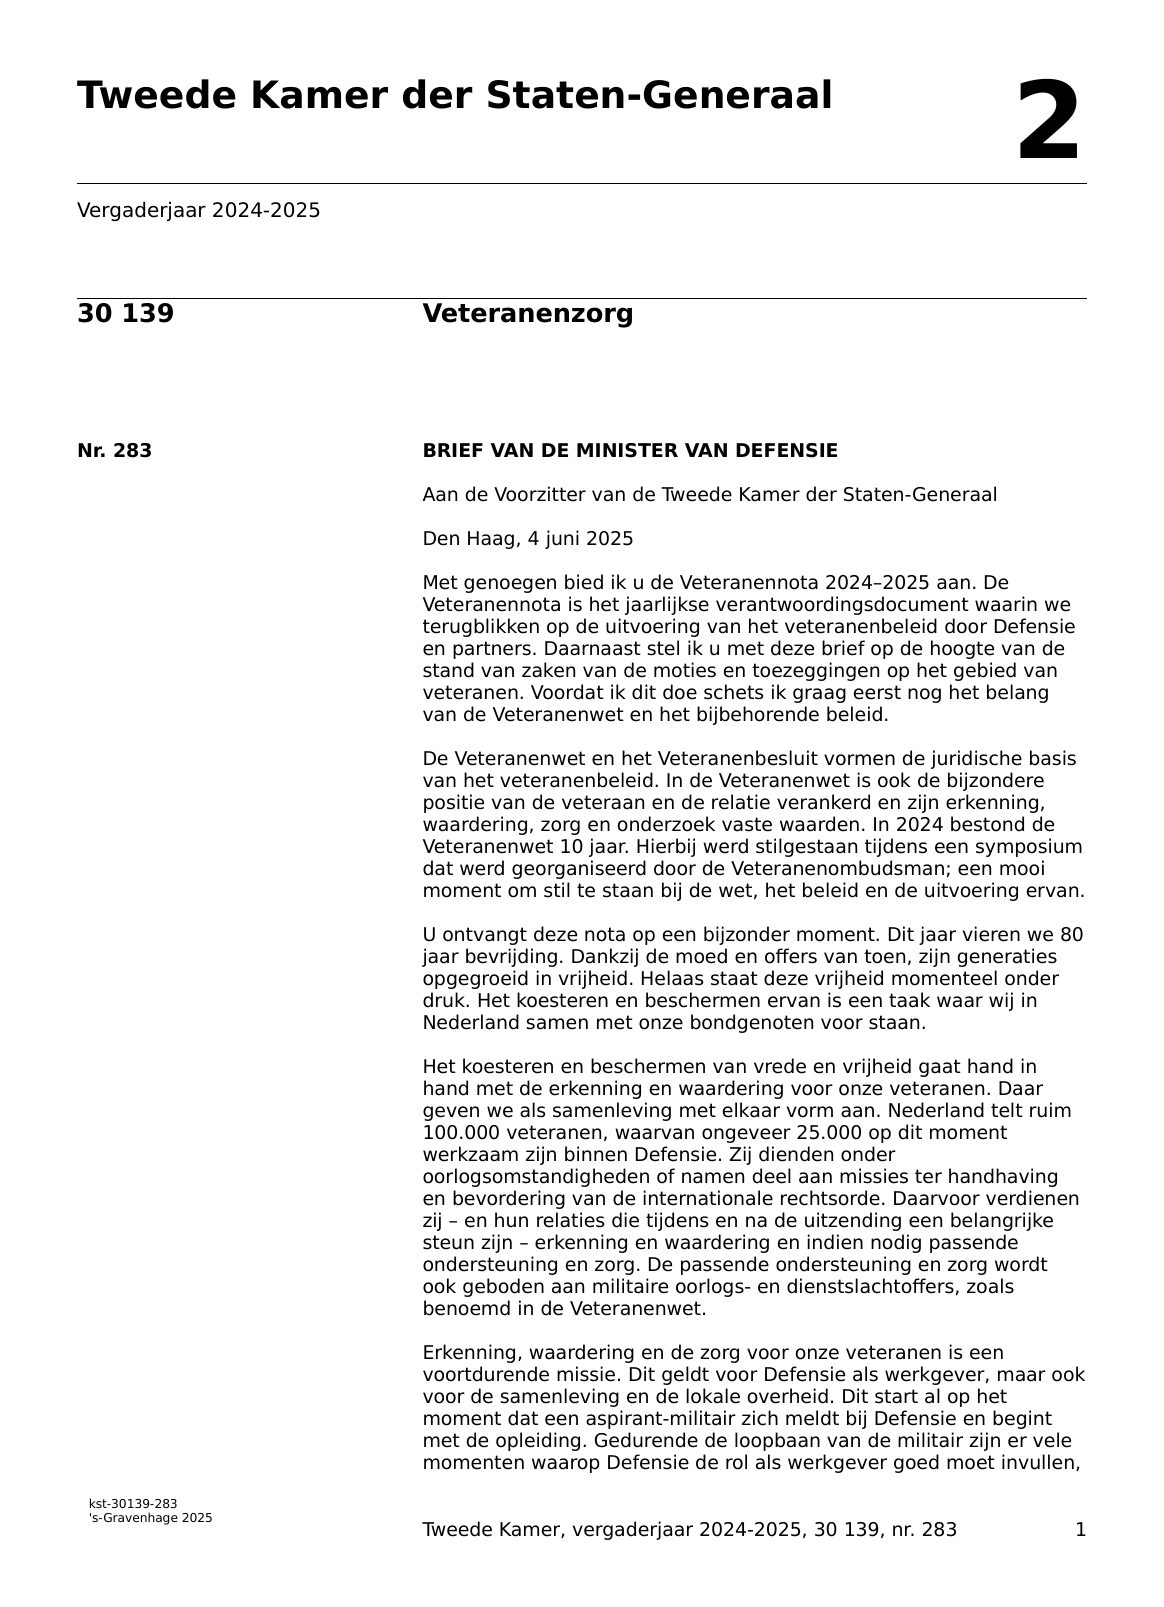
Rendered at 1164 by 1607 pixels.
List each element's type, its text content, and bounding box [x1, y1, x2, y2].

text De Veteranenwet en het Veteranenbesluit vormen de juridische basis van het veteranenbeleid. In de Veteranenwet is ook de bijzondere positie van de veteraan en de relatie verankerd en zijn erkenning, waardering, zorg en onderzoek vaste waarden. In 2024 bestond de Veteranenwet 10 jaar. Hierbij werd stilgestaan tijdens een symposium dat werd georganiseerd door de Veteranenombudsman; een mooi moment om stil te staan bij de wet, het beleid en de uitvoering ervan. [422, 748, 1087, 902]
text Aan de Voorzitter van de Tweede Kamer der Staten-Generaal [422, 484, 1087, 506]
subtitle 30 139 Veteranenzorg [77, 299, 1087, 329]
subtitle Nr. 283 BRIEF VAN DE MINISTER VAN DEFENSIE [77, 440, 1087, 462]
table_header Tweede Kamer der Staten-Generaal [77, 59, 886, 183]
text Het koesteren en beschermen van vrede en vrijheid gaat hand in hand met de erkenning en waardering voor onze veteranen. Daar geven we als samenleving met elkaar vorm aan. Nederland telt ruim 100.000 veteranen, waarvan ongeveer 25.000 op dit moment werkzaam zijn binnen Defensie. Zij dienden onder oorlogsomstandigheden of namen deel aan missies ter handhaving en bevordering van de internationale rechtsorde. Daarvoor verdienen zij – en hun relaties die tijdens en na de uitzending een belangrijke steun zijn – erkenning en waardering en indien nodig passende ondersteuning en zorg. De passende ondersteuning en zorg wordt ook geboden aan militaire oorlogs- en dienstslachtoffers, zoals benoemd in de Veteranenwet. [422, 1056, 1087, 1320]
table_cell Vergaderjaar 2024-2025 [77, 184, 1087, 298]
text Den Haag, 4 juni 2025 [422, 528, 1087, 550]
text 's-Gravenhage 2025 [88, 1511, 323, 1525]
table_header 2 [886, 59, 1087, 183]
text kst-30139-283 [88, 1497, 323, 1511]
text Met genoegen bied ik u de Veteranennota 2024–2025 aan. De Veteranennota is het jaarlijkse verantwoordingsdocument waarin we terugblikken op de uitvoering van het veteranenbeleid door Defensie en partners. Daarnaast stel ik u met deze brief op de hoogte van de stand van zaken van de moties en toezeggingen op het gebied van veteranen. Voordat ik dit doe schets ik graag eerst nog het belang van de Veteranenwet en het bijbehorende beleid. [422, 572, 1087, 726]
text Erkenning, waardering en de zorg voor onze veteranen is een voortdurende missie. Dit geldt voor Defensie als werkgever, maar ook voor de samenleving en de lokale overheid. Dit start al op het moment dat een aspirant-militair zich meldt bij Defensie en begint met de opleiding. Gedurende de loopbaan van de militair zijn er vele momenten waarop Defensie de rol als werkgever goed moet invullen, [422, 1342, 1087, 1474]
text U ontvangt deze nota op een bijzonder moment. Dit jaar vieren we 80 jaar bevrijding. Dankzij de moed en offers van toen, zijn generaties opgegroeid in vrijheid. Helaas staat deze vrijheid momenteel onder druk. Het koesteren en beschermen ervan is een taak waar wij in Nederland samen met onze bondgenoten voor staan. [422, 924, 1087, 1034]
